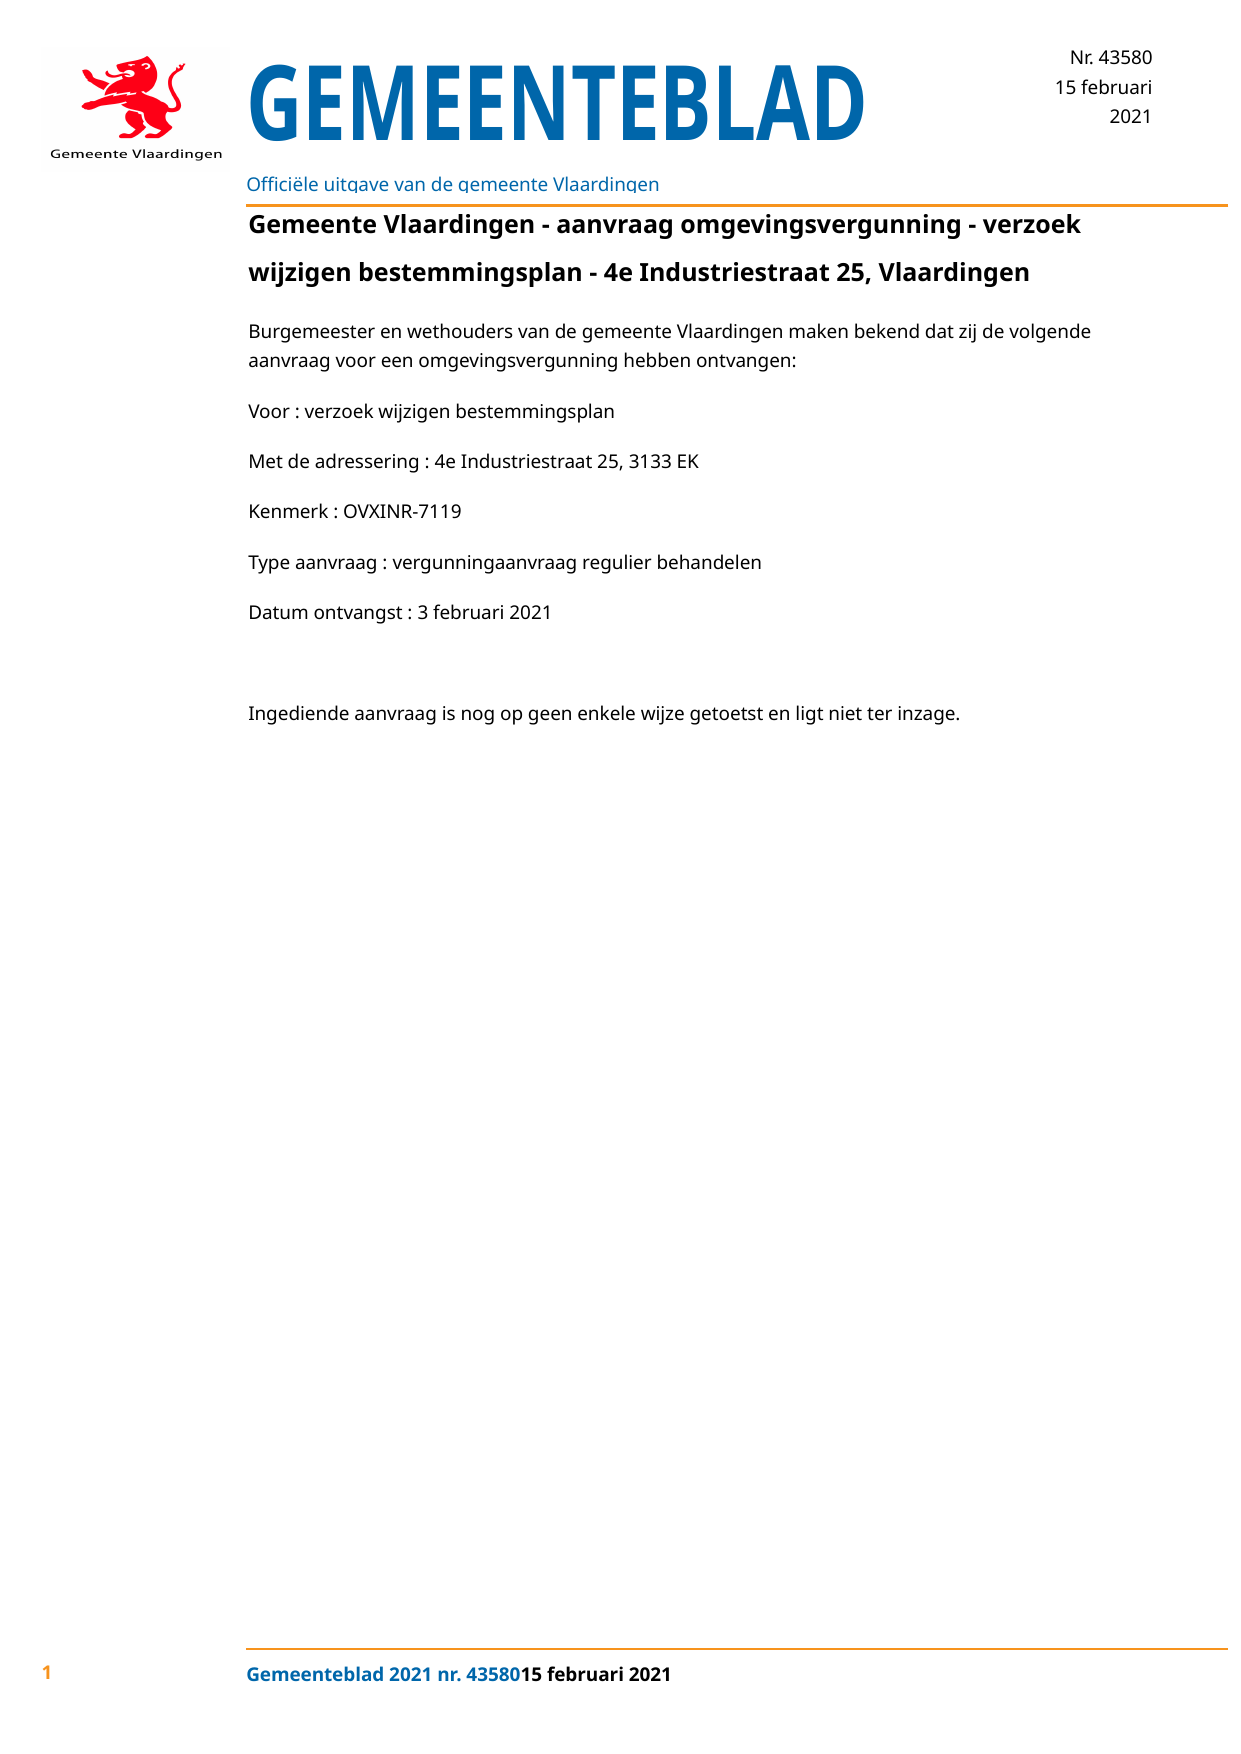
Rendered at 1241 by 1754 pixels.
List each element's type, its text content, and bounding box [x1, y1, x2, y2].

text Voor : verzoek wijzigen bestemmingsplan [248, 398, 1152, 424]
text Kenmerk : OVXINR-7119 [248, 499, 1152, 524]
text Type aanvraag : vergunningaanvraag regulier behandelen [248, 549, 1152, 575]
picture [41, 47, 231, 172]
text Gemeente Vlaardingen - aanvraag omgevingsvergunning - verzoek wijzigen bestemmingsplan - 4e Industriestraat 25, Vlaardingen [248, 207, 1152, 288]
text Burgemeester en wethouders van de gemeente Vlaardingen maken bekend dat zij de volgende aanvraag voor een omgevingsvergunning hebben ontvangen: [248, 318, 1152, 373]
text Met de adressering : 4e Industriestraat 25, 3133 EK [248, 448, 1152, 474]
text Ingediende aanvraag is nog op geen enkele wijze getoetst en ligt niet ter inzage. [248, 700, 1152, 726]
text Datum ontvangst : 3 februari 2021 [248, 599, 1152, 625]
